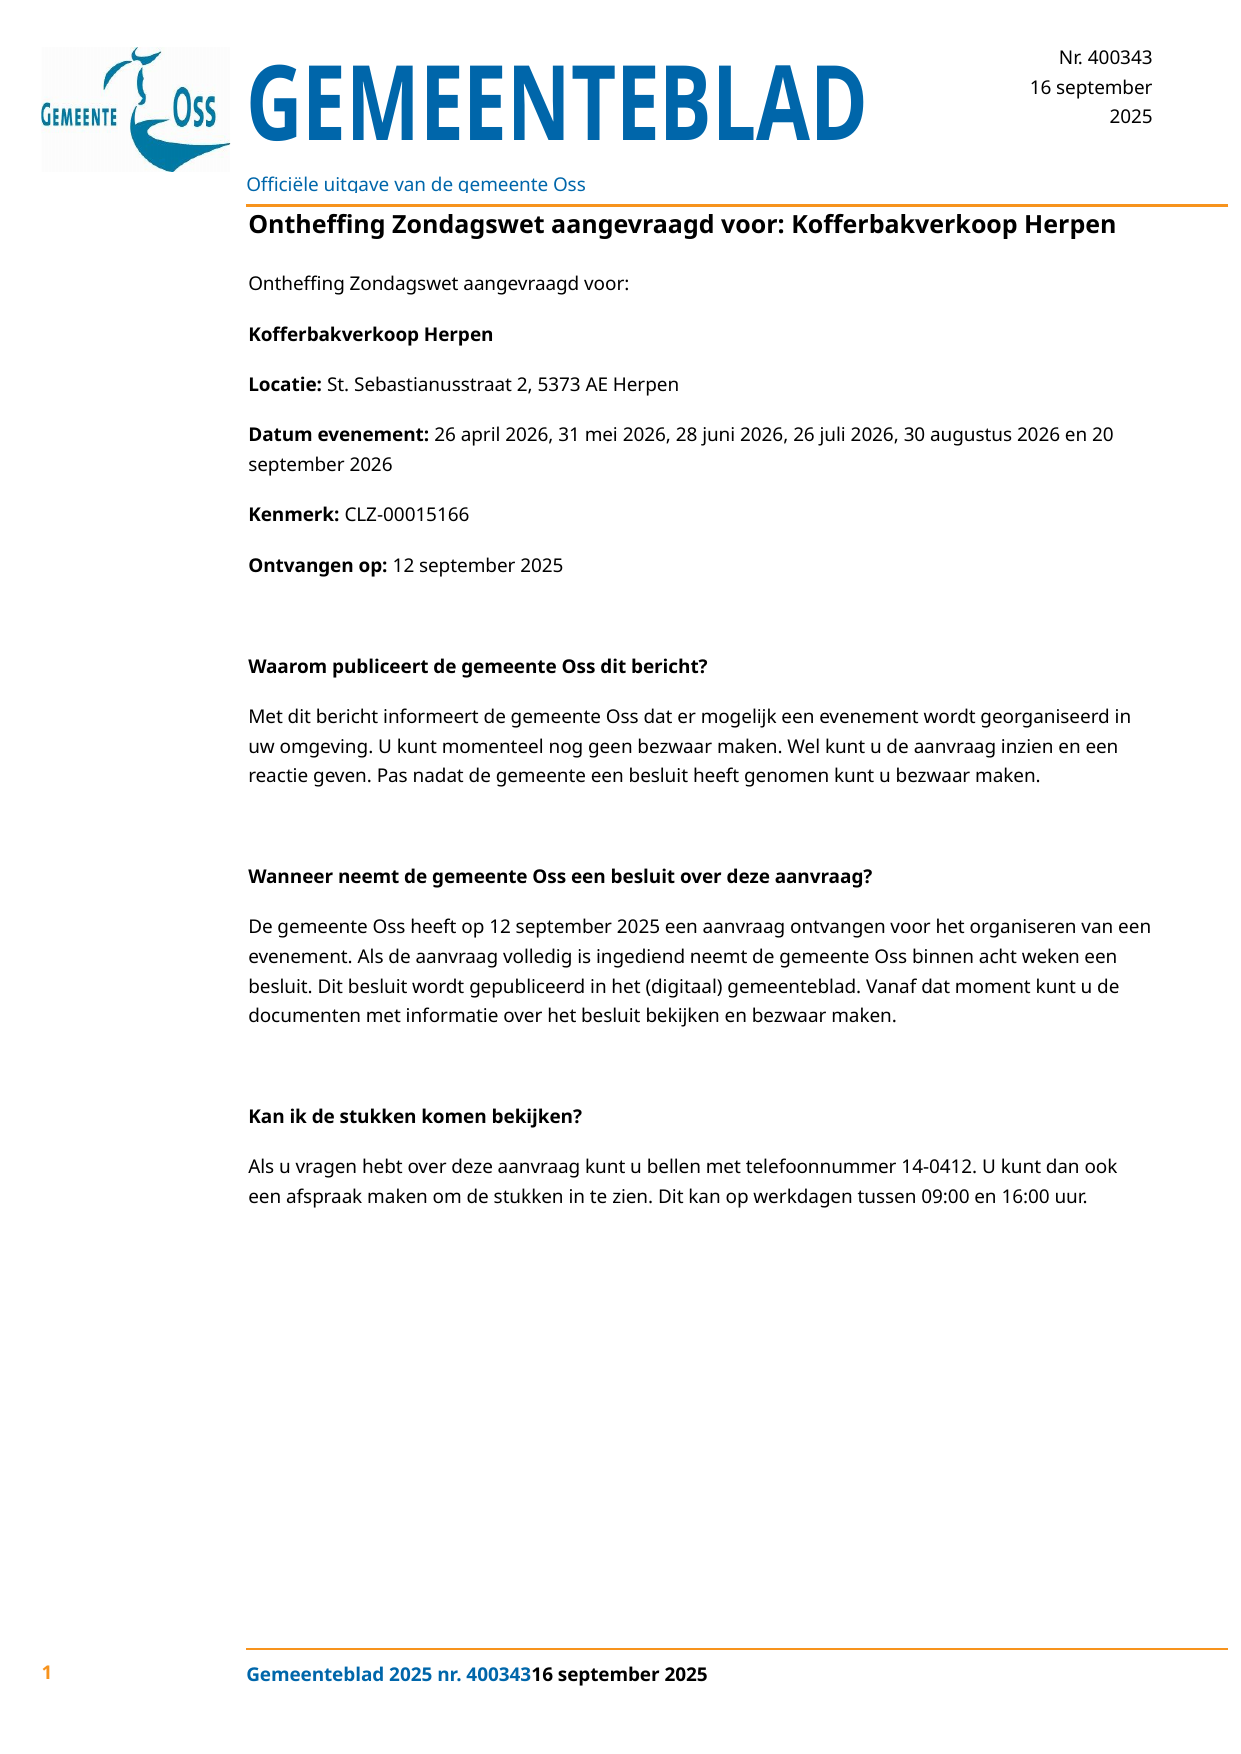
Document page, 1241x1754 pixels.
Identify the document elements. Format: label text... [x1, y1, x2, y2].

text Met dit bericht informeert de gemeente Oss dat er mogelijk een evenement wordt georganiseerd in uw omgeving. U kunt momenteel nog geen bezwaar maken. Wel kunt u de aanvraag inzien en een reactie geven. Pas nadat de gemeente een besluit heeft genomen kunt u bezwaar maken. [248, 703, 1152, 788]
text Ontheffing Zondagswet aangevraagd voor: [248, 270, 1152, 296]
text Ontvangen op: 12 september 2025 [248, 552, 1152, 578]
text Kenmerk: CLZ-00015166 [248, 502, 1152, 527]
text Datum evenement: 26 april 2026, 31 mei 2026, 28 juni 2026, 26 juli 2026, 30 augustus 2026 en 20 september 2026 [248, 422, 1152, 477]
text Ontheffing Zondagswet aangevraagd voor: Kofferbakverkoop Herpen [248, 207, 1152, 241]
text Waarom publiceert de gemeente Oss dit bericht? [248, 653, 1152, 678]
text Kofferbakverkoop Herpen [248, 321, 1152, 346]
text Wanneer neemt de gemeente Oss een besluit over deze aanvraag? [248, 863, 1152, 889]
text Locatie: St. Sebastianusstraat 2, 5373 AE Herpen [248, 371, 1152, 397]
picture [41, 47, 231, 172]
text Kan ik de stukken komen bekijken? [248, 1103, 1152, 1129]
text De gemeente Oss heeft op 12 september 2025 een aanvraag ontvangen voor het organiseren van een evenement. Als de aanvraag volledig is ingediend neemt de gemeente Oss binnen acht weken een besluit. Dit besluit wordt gepubliceerd in het (digitaal) gemeenteblad. Vanaf dat moment kunt u de documenten met informatie over het besluit bekijken en bezwaar maken. [248, 914, 1152, 1028]
text Als u vragen hebt over deze aanvraag kunt u bellen met telefoonnummer 14-0412. U kunt dan ook een afspraak maken om de stukken in te zien. Dit kan op werkdagen tussen 09:00 en 16:00 uur. [248, 1154, 1152, 1209]
